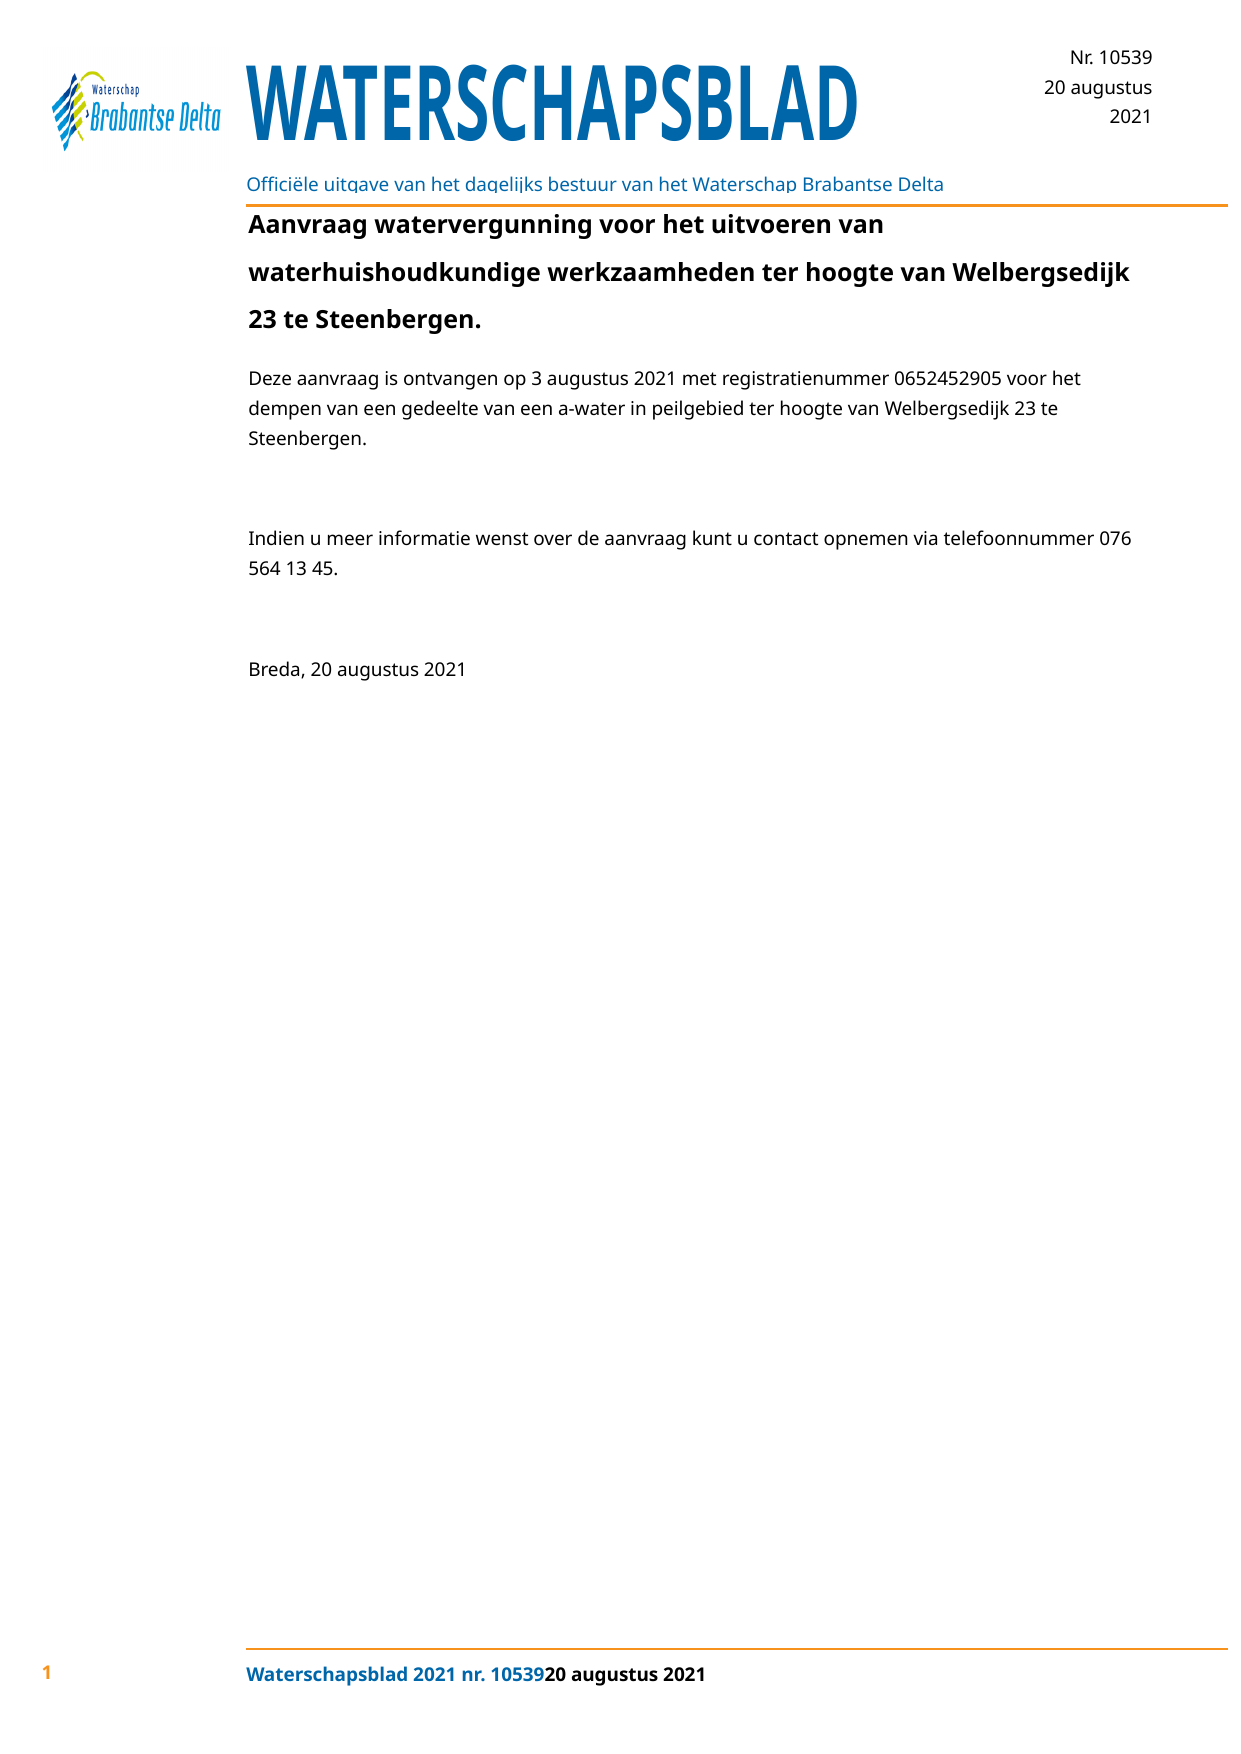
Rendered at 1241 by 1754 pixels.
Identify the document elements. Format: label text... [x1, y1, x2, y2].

text Aanvraag watervergunning voor het uitvoeren van waterhuishoudkundige werkzaamheden ter hoogte van Welbergsedijk 23 te Steenbergen. [248, 207, 1152, 336]
text Deze aanvraag is ontvangen op 3 augustus 2021 met registratienummer 0652452905 voor het dempen van een gedeelte van een a-water in peilgebied ter hoogte van Welbergsedijk 23 te Steenbergen. [248, 366, 1152, 450]
picture [41, 47, 231, 172]
text Breda, 20 augustus 2021 [248, 656, 1152, 682]
text Indien u meer informatie wenst over de aanvraag kunt u contact opnemen via telefoonnummer 076 564 13 45. [248, 526, 1152, 581]
